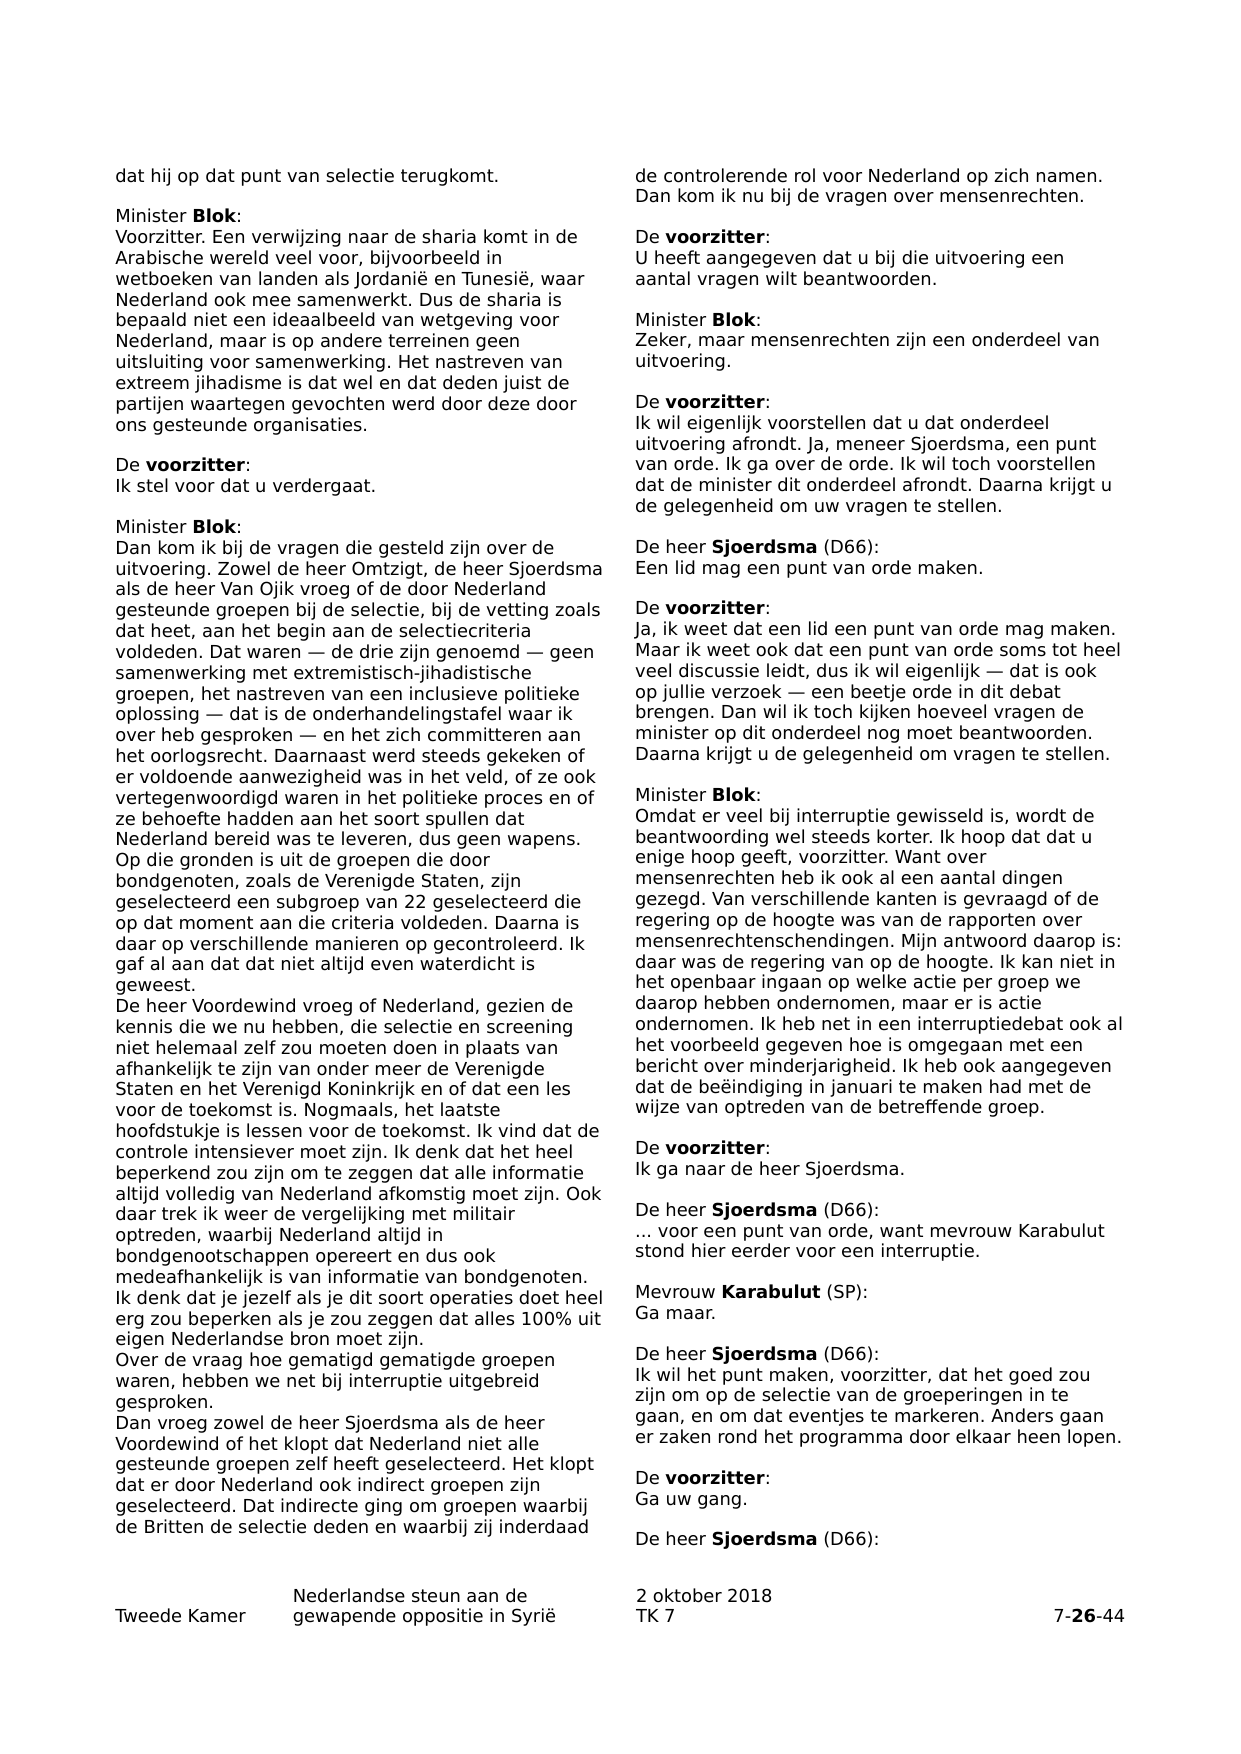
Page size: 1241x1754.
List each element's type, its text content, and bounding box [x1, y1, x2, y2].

text Dan vroeg zowel de heer Sjoerdsma als de heer Voordewind of het klopt dat Nederland niet alle gesteunde groepen zelf heeft geselecteerd. Het klopt dat er door Nederland ook indirect groepen zijn geselecteerd. Dat indirecte ging om groepen waarbij de Britten de selectie deden en waarbij zij inderdaad [115, 1412, 605, 1537]
text Zeker, maar mensenrechten zijn een onderdeel van uitvoering. [635, 330, 1125, 372]
text De voorzitter: [635, 1138, 1125, 1159]
text De heer Sjoerdsma (D66): [635, 537, 1125, 557]
text Ik wil het punt maken, voorzitter, dat het goed zou zijn om op de selectie van de groeperingen in te gaan, en om dat eventjes te markeren. Anders gaan er zaken rond het programma door elkaar heen lopen. [635, 1364, 1125, 1448]
text De voorzitter: [635, 227, 1125, 248]
text dat hij op dat punt van selectie terugkomt. [115, 165, 605, 186]
text De heer Voordewind vroeg of Nederland, gezien de kennis die we nu hebben, die selectie en screening niet helemaal zelf zou moeten doen in plaats van afhankelijk te zijn van onder meer de Verenigde Staten en het Verenigd Koninkrijk en of dat een les voor de toekomst is. Nogmaals, het laatste hoofdstukje is lessen voor de toekomst. Ik vind dat de controle intensiever moet zijn. Ik denk dat het heel beperkend zou zijn om te zeggen dat alle informatie altijd volledig van Nederland afkomstig moet zijn. Ook daar trek ik weer de vergelijking met militair optreden, waarbij Nederland altijd in bondgenootschappen opereert en dus ook medeafhankelijk is van informatie van bondgenoten. Ik denk dat je jezelf als je dit soort operaties doet heel erg zou beperken als je zou zeggen dat alles 100% uit eigen Nederlandse bron moet zijn. [115, 996, 605, 1350]
text Omdat er veel bij interruptie gewisseld is, wordt de beantwoording wel steeds korter. Ik hoop dat dat u enige hoop geeft, voorzitter. Want over mensenrechten heb ik ook al een aantal dingen gezegd. Van verschillende kanten is gevraagd of de regering op de hoogte was van de rapporten over mensenrechtenschendingen. Mijn antwoord daarop is: daar was de regering van op de hoogte. Ik kan niet in het openbaar ingaan op welke actie per groep we daarop hebben ondernomen, maar er is actie ondernomen. Ik heb net in een interruptiedebat ook al het voorbeeld gegeven hoe is omgegaan met een bericht over minderjarigheid. Ik heb ook aangegeven dat de beëindiging in januari te maken had met de wijze van optreden van de betreffende groep. [635, 806, 1125, 1118]
text Minister Blok: [115, 206, 605, 227]
text De heer Sjoerdsma (D66): [635, 1343, 1125, 1364]
text De voorzitter: [635, 1468, 1125, 1488]
text Minister Blok: [635, 309, 1125, 330]
text De heer Sjoerdsma (D66): [635, 1199, 1125, 1220]
text Mevrouw Karabulut (SP): [635, 1282, 1125, 1303]
text De voorzitter: [635, 392, 1125, 412]
text De heer Sjoerdsma (D66): [635, 1529, 1125, 1550]
text Ik stel voor dat u verdergaat. [115, 476, 605, 497]
text de controlerende rol voor Nederland op zich namen. [635, 165, 1125, 186]
text Minister Blok: [635, 785, 1125, 806]
text Minister Blok: [115, 517, 605, 537]
text Ja, ik weet dat een lid een punt van orde mag maken. Maar ik weet ook dat een punt van orde soms tot heel veel discussie leidt, dus ik wil eigenlijk — dat is ook op jullie verzoek — een beetje orde in dit debat brengen. Dan wil ik toch kijken hoeveel vragen de minister op dit onderdeel nog moet beantwoorden. Daarna krijgt u de gelegenheid om vragen te stellen. [635, 619, 1125, 765]
text De voorzitter: [635, 598, 1125, 619]
text De voorzitter: [115, 455, 605, 476]
text Ga uw gang. [635, 1488, 1125, 1509]
text Ik ga naar de heer Sjoerdsma. [635, 1159, 1125, 1179]
text Ga maar. [635, 1303, 1125, 1323]
text Voorzitter. Een verwijzing naar de sharia komt in de Arabische wereld veel voor, bijvoorbeeld in wetboeken van landen als Jordanië en Tunesië, waar Nederland ook mee samenwerkt. Dus de sharia is bepaald niet een ideaalbeeld van wetgeving voor Nederland, maar is op andere terreinen geen uitsluiting voor samenwerking. Het nastreven van extreem jihadisme is dat wel en dat deden juist de partijen waartegen gevochten werd door deze door ons gesteunde organisaties. [115, 227, 605, 435]
text Dan kom ik nu bij de vragen over mensenrechten. [635, 186, 1125, 207]
text Ik wil eigenlijk voorstellen dat u dat onderdeel uitvoering afrondt. Ja, meneer Sjoerdsma, een punt van orde. Ik ga over de orde. Ik wil toch voorstellen dat de minister dit onderdeel afrondt. Daarna krijgt u de gelegenheid om uw vragen te stellen. [635, 412, 1125, 517]
text ... voor een punt van orde, want mevrouw Karabulut stond hier eerder voor een interruptie. [635, 1220, 1125, 1262]
text Een lid mag een punt van orde maken. [635, 557, 1125, 578]
text Dan kom ik bij de vragen die gesteld zijn over de uitvoering. Zowel de heer Omtzigt, de heer Sjoerdsma als de heer Van Ojik vroeg of de door Nederland gesteunde groepen bij de selectie, bij de vetting zoals dat heet, aan het begin aan de selectiecriteria voldeden. Dat waren — de drie zijn genoemd — geen samenwerking met extremistisch-jihadistische groepen, het nastreven van een inclusieve politieke oplossing — dat is de onderhandelingstafel waar ik over heb gesproken — en het zich committeren aan het oorlogsrecht. Daarnaast werd steeds gekeken of er voldoende aanwezigheid was in het veld, of ze ook vertegenwoordigd waren in het politieke proces en of ze behoefte hadden aan het soort spullen dat Nederland bereid was te leveren, dus geen wapens. Op die gronden is uit de groepen die door bondgenoten, zoals de Verenigde Staten, zijn geselecteerd een subgroep van 22 geselecteerd die op dat moment aan die criteria voldeden. Daarna is daar op verschillende manieren op gecontroleerd. Ik gaf al aan dat dat niet altijd even waterdicht is geweest. [115, 537, 605, 996]
text U heeft aangegeven dat u bij die uitvoering een aantal vragen wilt beantwoorden. [635, 248, 1125, 289]
text Over de vraag hoe gematigd gematigde groepen waren, hebben we net bij interruptie uitgebreid gesproken. [115, 1350, 605, 1412]
